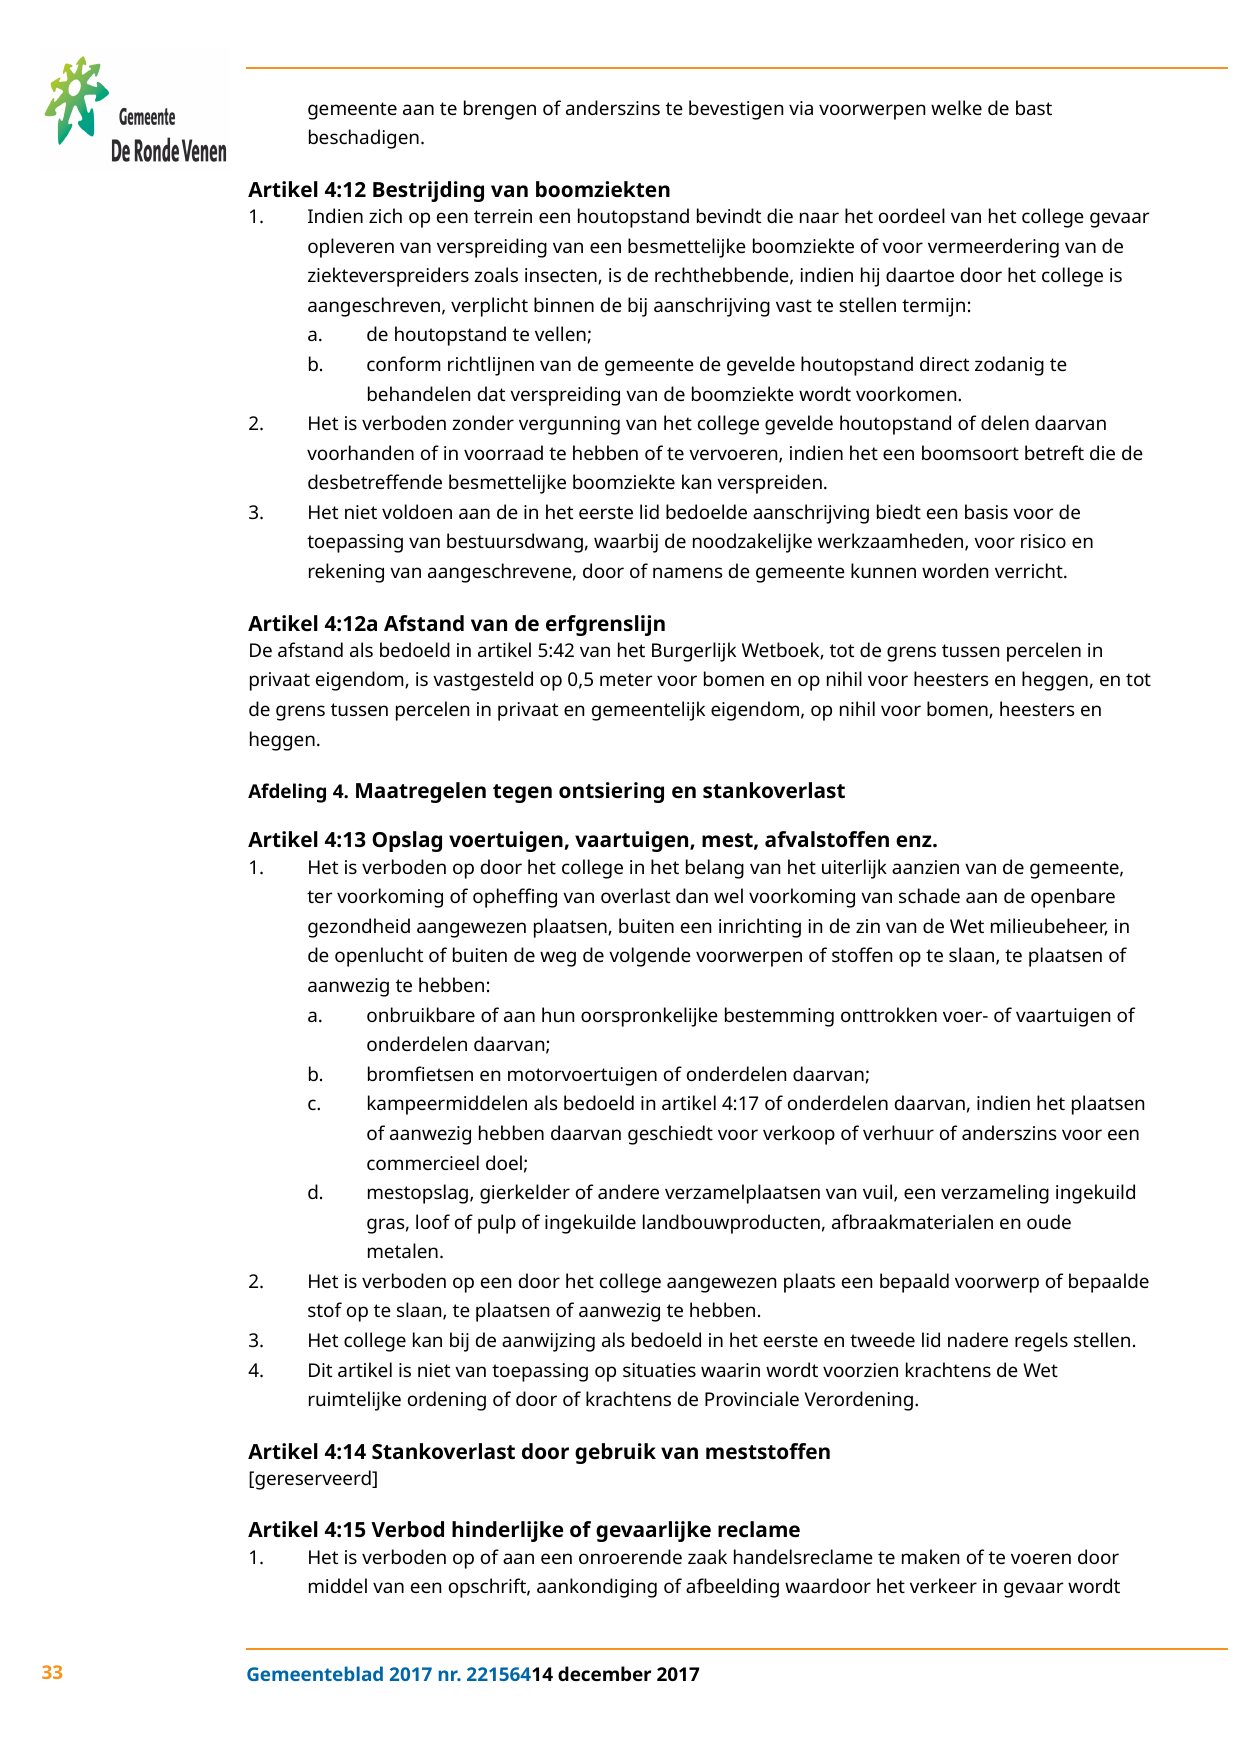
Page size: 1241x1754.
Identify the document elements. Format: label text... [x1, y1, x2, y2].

list Het is verboden op een door het college aangewezen plaats een bepaald voorwerp of bepaalde stof op te slaan, te plaatsen of aanwezig te hebben. [248, 1268, 1152, 1323]
text Artikel 4:15 Verbod hinderlijke of gevaarlijke reclame [248, 1516, 1152, 1544]
text Afdeling 4. Maatregelen tegen ontsiering en stankoverlast [248, 776, 1152, 804]
list mestopslag, gierkelder of andere verzamelplaatsen van vuil, een verzameling ingekuild gras, loof of pulp of ingekuilde landbouwproducten, afbraakmaterialen en oude metalen. [307, 1179, 1152, 1264]
list Dit artikel is niet van toepassing op situaties waarin wordt voorzien krachtens de Wet ruimtelijke ordening of door of krachtens de Provinciale Verordening. [248, 1357, 1152, 1412]
text Artikel 4:12 Bestrijding van boomziekten [248, 175, 1152, 203]
text De afstand als bedoeld in artikel 5:42 van het Burgerlijk Wetboek, tot de grens tussen percelen in privaat eigendom, is vastgesteld op 0,5 meter voor bomen en op nihil voor heesters en heggen, en tot de grens tussen percelen in privaat en gemeentelijk eigendom, op nihil voor bomen, heesters en heggen. [248, 637, 1152, 752]
text Artikel 4:13 Opslag voertuigen, vaartuigen, mest, afvalstoffen enz. [248, 825, 1152, 854]
list kampeermiddelen als bedoeld in artikel 4:17 of onderdelen daarvan, indien het plaatsen of aanwezig hebben daarvan geschiedt voor verkoop of verhuur of anderszins voor een commercieel doel; [307, 1091, 1152, 1175]
picture [41, 47, 231, 172]
list Het is verboden op of aan een onroerende zaak handelsreclame te maken of te voeren door middel van een opschrift, aankondiging of afbeelding waardoor het verkeer in gevaar wordt [248, 1544, 1152, 1599]
list conform richtlijnen van de gemeente de gevelde houtopstand direct zodanig te behandelen dat verspreiding van de boomziekte wordt voorkomen. [307, 351, 1152, 406]
list bromfietsen en motorvoertuigen of onderdelen daarvan; [307, 1061, 1152, 1087]
list Indien zich op een terrein een houtopstand bevindt die naar het oordeel van het college gevaar opleveren van verspreiding van een besmettelijke boomziekte of voor vermeerdering van de ziekteverspreiders zoals insecten, is de rechthebbende, indien hij daartoe door het college is aangeschreven, verplicht binnen de bij aanschrijving vast te stellen termijn: [248, 203, 1152, 318]
list onbruikbare of aan hun oorspronkelijke bestemming onttrokken voer- of vaartuigen of onderdelen daarvan; [307, 1002, 1152, 1057]
text Artikel 4:14 Stankoverlast door gebruik van meststoffen [248, 1437, 1152, 1465]
list Het college kan bij de aanwijzing als bedoeld in het eerste en tweede lid nadere regels stellen. [248, 1327, 1152, 1353]
list Het is verboden zonder vergunning van het college gevelde houtopstand of delen daarvan voorhanden of in voorraad te hebben of te vervoeren, indien het een boomsoort betreft die de desbetreffende besmettelijke boomziekte kan verspreiden. [248, 410, 1152, 495]
text [gereserveerd] [248, 1465, 1152, 1491]
list Het is verboden op door het college in het belang van het uiterlijk aanzien van de gemeente, ter voorkoming of opheffing van overlast dan wel voorkoming van schade aan de openbare gezondheid aangewezen plaatsen, buiten een inrichting in de zin van de Wet milieubeheer, in de openlucht of buiten de weg de volgende voorwerpen of stoffen op te slaan, te plaatsen of aanwezig te hebben: [248, 854, 1152, 998]
list gemeente aan te brengen of anderszins te bevestigen via voorwerpen welke de bast beschadigen. [248, 95, 1152, 150]
list Het niet voldoen aan de in het eerste lid bedoelde aanschrijving biedt een basis voor de toepassing van bestuursdwang, waarbij de noodzakelijke werkzaamheden, voor risico en rekening van aangeschrevene, door of namens de gemeente kunnen worden verricht. [248, 499, 1152, 584]
text Artikel 4:12a Afstand van de erfgrenslijn [248, 609, 1152, 637]
list de houtopstand te vellen; [307, 322, 1152, 347]
